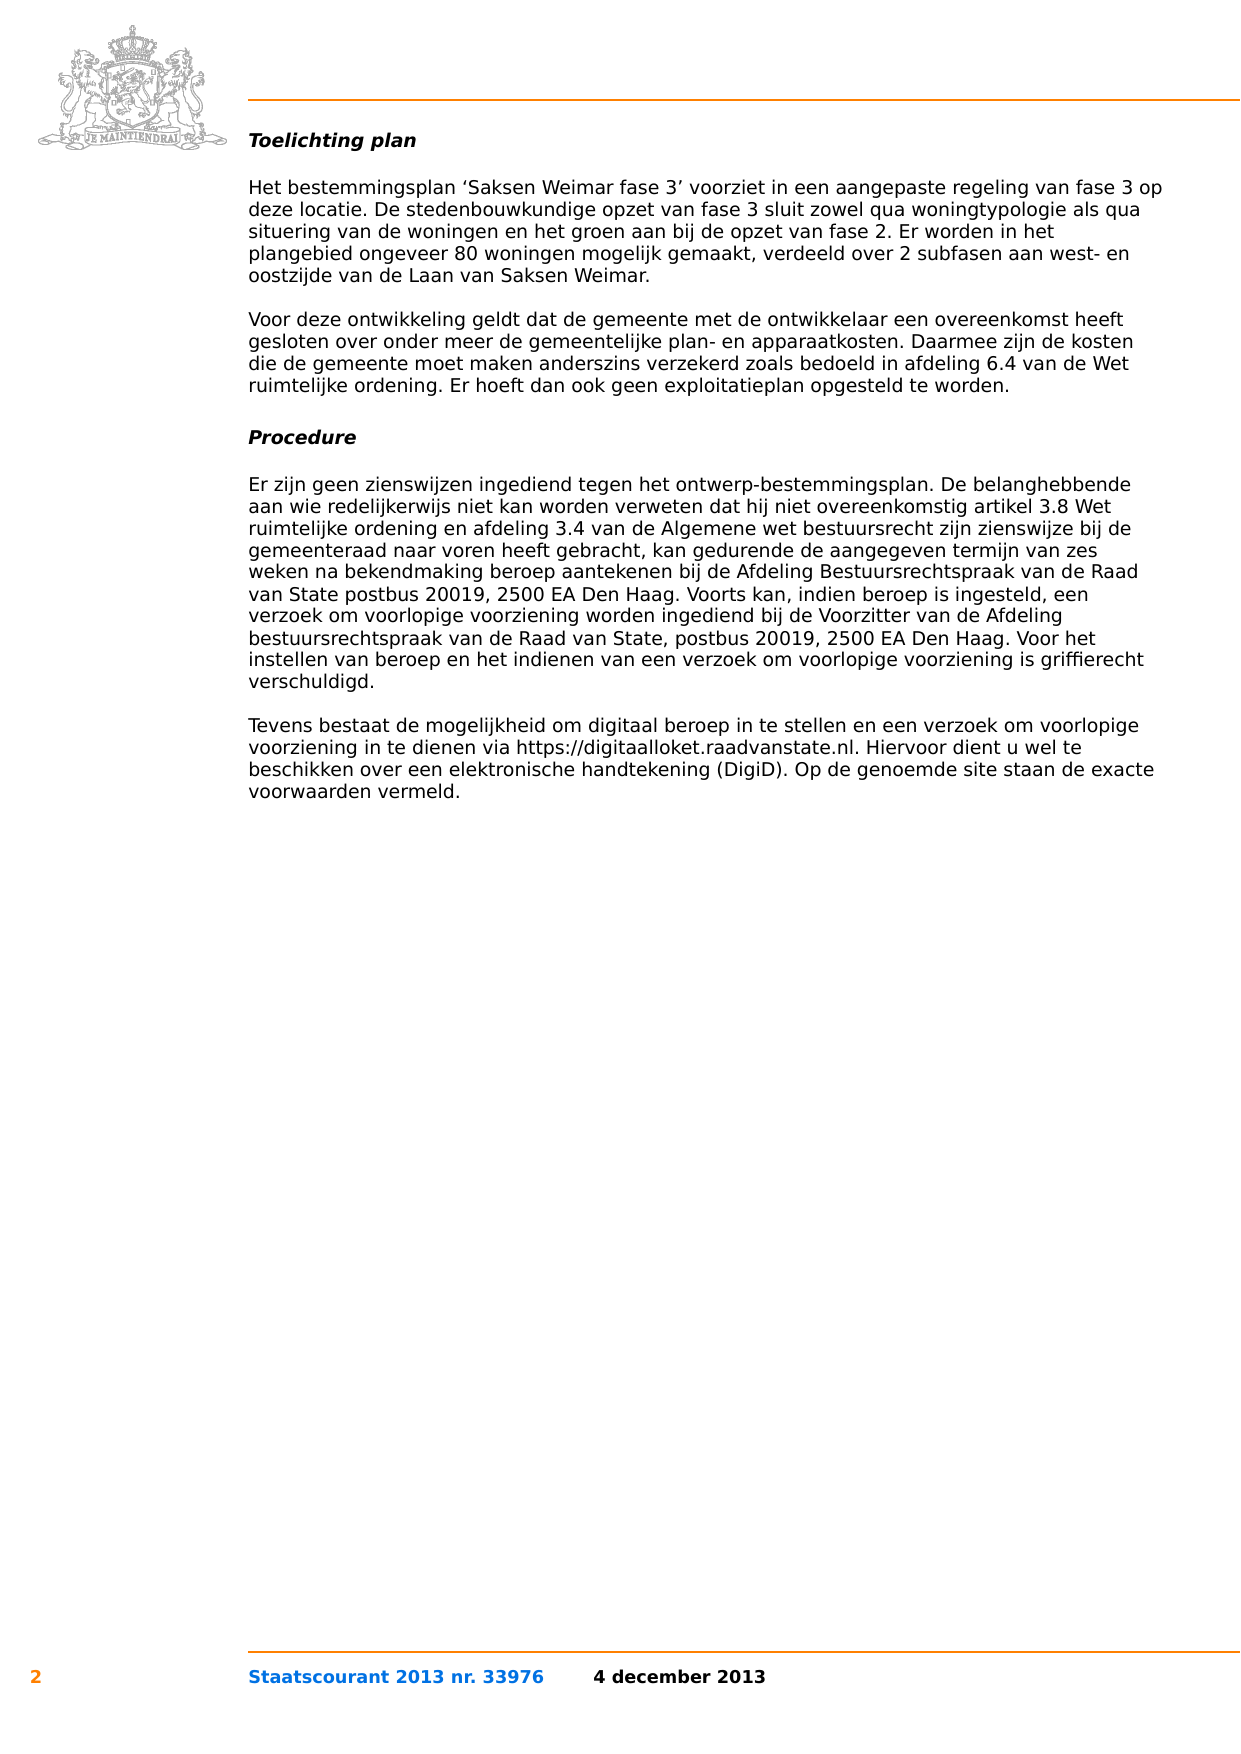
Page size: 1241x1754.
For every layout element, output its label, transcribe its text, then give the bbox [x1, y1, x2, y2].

picture [38, 25, 227, 150]
text Tevens bestaat de mogelijkheid om digitaal beroep in te stellen en een verzoek om voorlopige voorziening in te dienen via https://digitaalloket.raadvanstate.nl. Hiervoor dient u wel te beschikken over een elektronische handtekening (DigiD). Op de genoemde site staan de exacte voorwaarden vermeld. [248, 715, 1163, 803]
subtitle Procedure [248, 427, 1163, 448]
text Het bestemmingsplan ‘Saksen Weimar fase 3’ voorziet in een aangepaste regeling van fase 3 op deze locatie. De stedenbouwkundige opzet van fase 3 sluit zowel qua woningtypologie als qua situering van de woningen en het groen aan bij de opzet van fase 2. Er worden in het plangebied ongeveer 80 woningen mogelijk gemaakt, verdeeld over 2 subfasen aan west- en oostzijde van de Laan van Saksen Weimar. [248, 177, 1163, 287]
subtitle Toelichting plan [248, 130, 1163, 152]
text Er zijn geen zienswijzen ingediend tegen het ontwerp-bestemmingsplan. De belanghebbende aan wie redelijkerwijs niet kan worden verweten dat hij niet overeenkomstig artikel 3.8 Wet ruimtelijke ordening en afdeling 3.4 van de Algemene wet bestuursrecht zijn zienswijze bij de gemeenteraad naar voren heeft gebracht, kan gedurende de aangegeven termijn van zes weken na bekendmaking beroep aantekenen bij de Afdeling Bestuursrechtspraak van de Raad van State postbus 20019, 2500 EA Den Haag. Voorts kan, indien beroep is ingesteld, een verzoek om voorlopige voorziening worden ingediend bij de Voorzitter van de Afdeling bestuursrechtspraak van de Raad van State, postbus 20019, 2500 EA Den Haag. Voor het instellen van beroep en het indienen van een verzoek om voorlopige voorziening is griffierecht verschuldigd. [248, 473, 1163, 693]
text Voor deze ontwikkeling geldt dat de gemeente met de ontwikkelaar een overeenkomst heeft gesloten over onder meer de gemeentelijke plan- en apparaatkosten. Daarmee zijn de kosten die de gemeente moet maken anderszins verzekerd zoals bedoeld in afdeling 6.4 van de Wet ruimtelijke ordening. Er hoeft dan ook geen exploitatieplan opgesteld te worden. [248, 309, 1163, 397]
